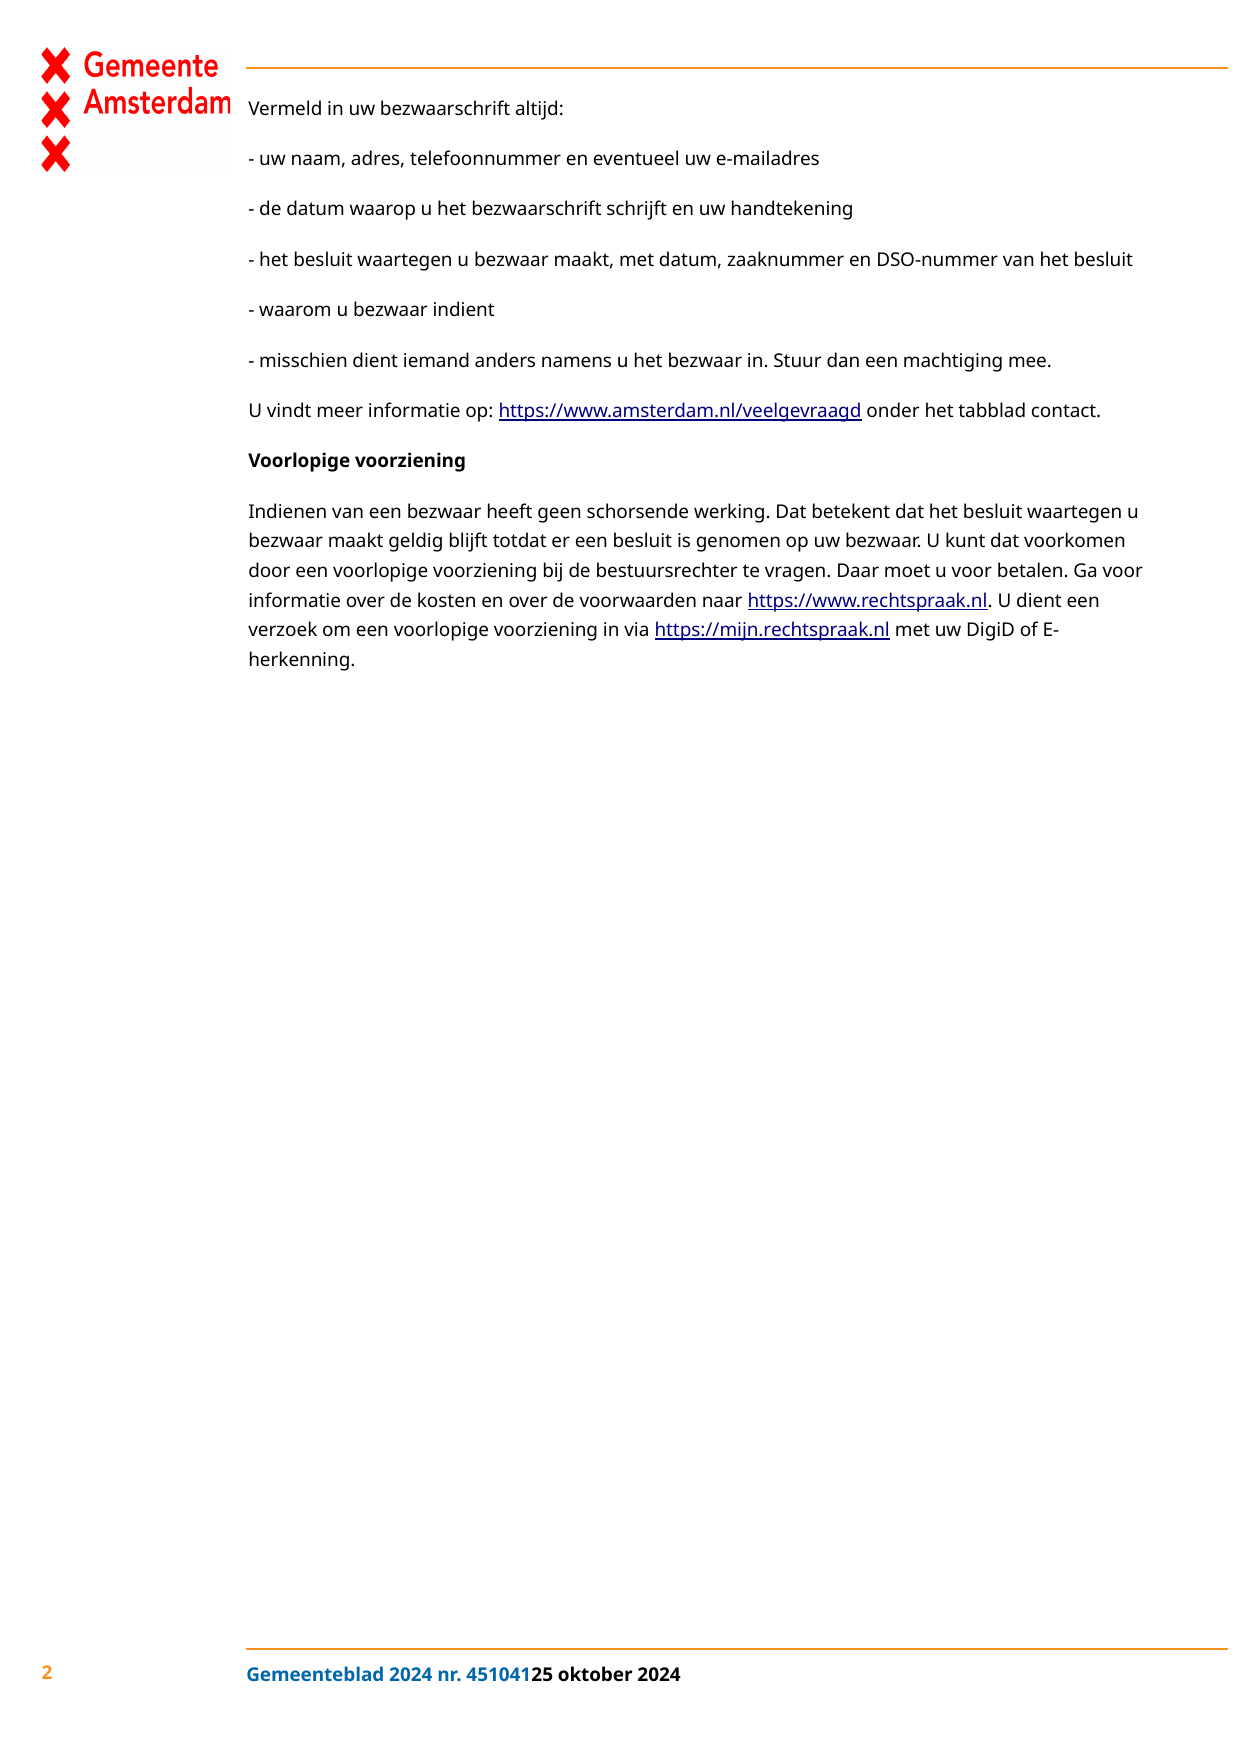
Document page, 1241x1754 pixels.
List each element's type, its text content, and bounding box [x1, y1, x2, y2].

text Voorlopige voorziening [248, 448, 1152, 473]
text U vindt meer informatie op: https://www.amsterdam.nl/veelgevraagd onder het tabblad contact. [248, 397, 1152, 423]
text - het besluit waartegen u bezwaar maakt, met datum, zaaknummer en DSO-nummer van het besluit [248, 246, 1152, 272]
text - waarom u bezwaar indient [248, 296, 1152, 322]
text Indienen van een bezwaar heeft geen schorsende werking. Dat betekent dat het besluit waartegen u bezwaar maakt geldig blijft totdat er een besluit is genomen op uw bezwaar. U kunt dat voorkomen door een voorlopige voorziening bij de bestuursrechter te vragen. Daar moet u voor betalen. Ga voor informatie over de kosten en over de voorwaarden naar https://www.rechtspraak.nl. U dient een verzoek om een voorlopige voorziening in via https://mijn.rechtspraak.nl met uw DigiD of E-herkenning. [248, 498, 1152, 672]
text Vermeld in uw bezwaarschrift altijd: [248, 95, 1152, 121]
text - de datum waarop u het bezwaarschrift schrijft en uw handtekening [248, 196, 1152, 221]
picture [41, 47, 231, 172]
text - misschien dient iemand anders namens u het bezwaar in. Stuur dan een machtiging mee. [248, 347, 1152, 373]
text - uw naam, adres, telefoonnummer en eventueel uw e-mailadres [248, 145, 1152, 171]
